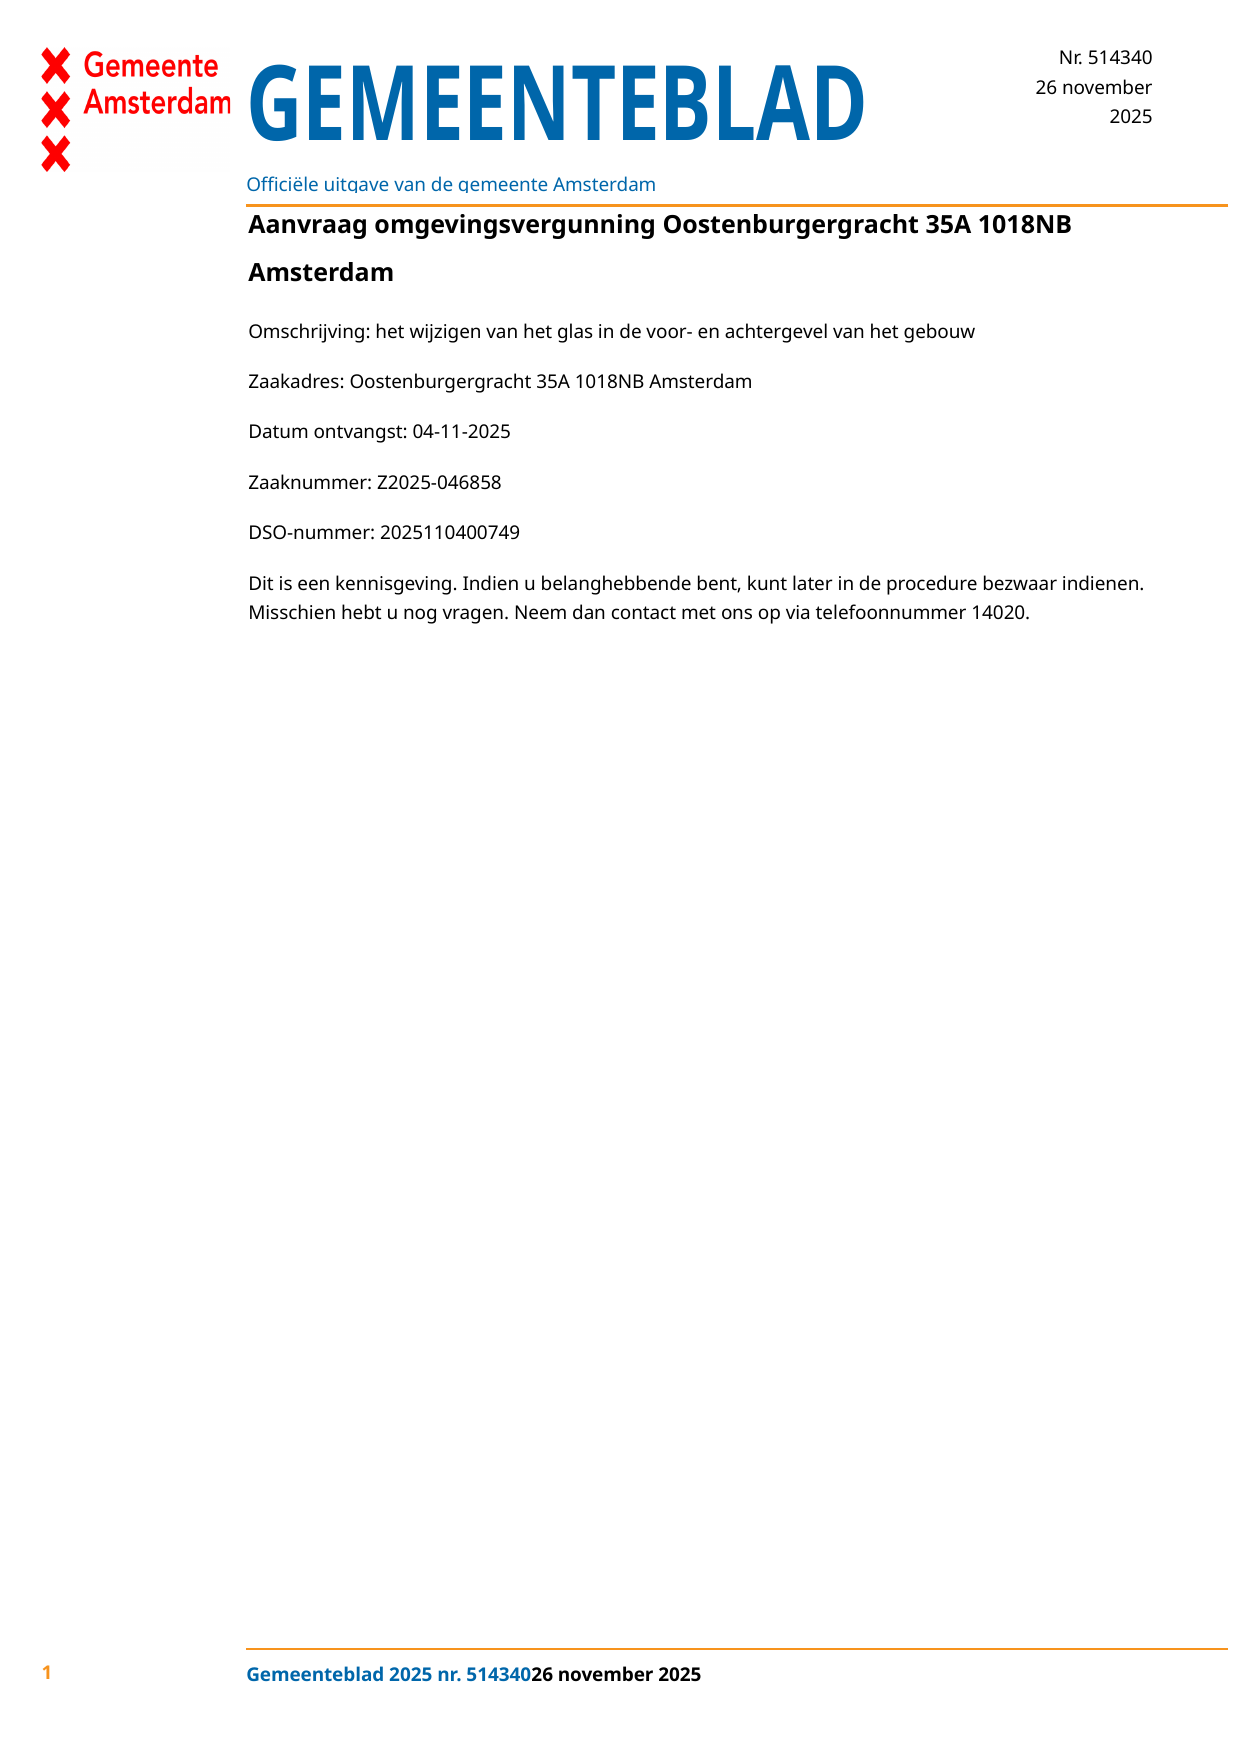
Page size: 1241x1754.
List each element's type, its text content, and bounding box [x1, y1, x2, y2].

text Datum ontvangst: 04-11-2025 [248, 419, 1152, 444]
text Dit is een kennisgeving. Indien u belanghebbende bent, kunt later in de procedure bezwaar indienen. Misschien hebt u nog vragen. Neem dan contact met ons op via telefoonnummer 14020. [248, 570, 1152, 625]
picture [41, 47, 231, 172]
text Omschrijving: het wijzigen van het glas in de voor- en achtergevel van het gebouw [248, 318, 1152, 344]
text Zaaknummer: Z2025-046858 [248, 469, 1152, 495]
text Zaakadres: Oostenburgergracht 35A 1018NB Amsterdam [248, 368, 1152, 394]
text DSO-nummer: 2025110400749 [248, 519, 1152, 545]
text Aanvraag omgevingsvergunning Oostenburgergracht 35A 1018NB Amsterdam [248, 207, 1152, 288]
